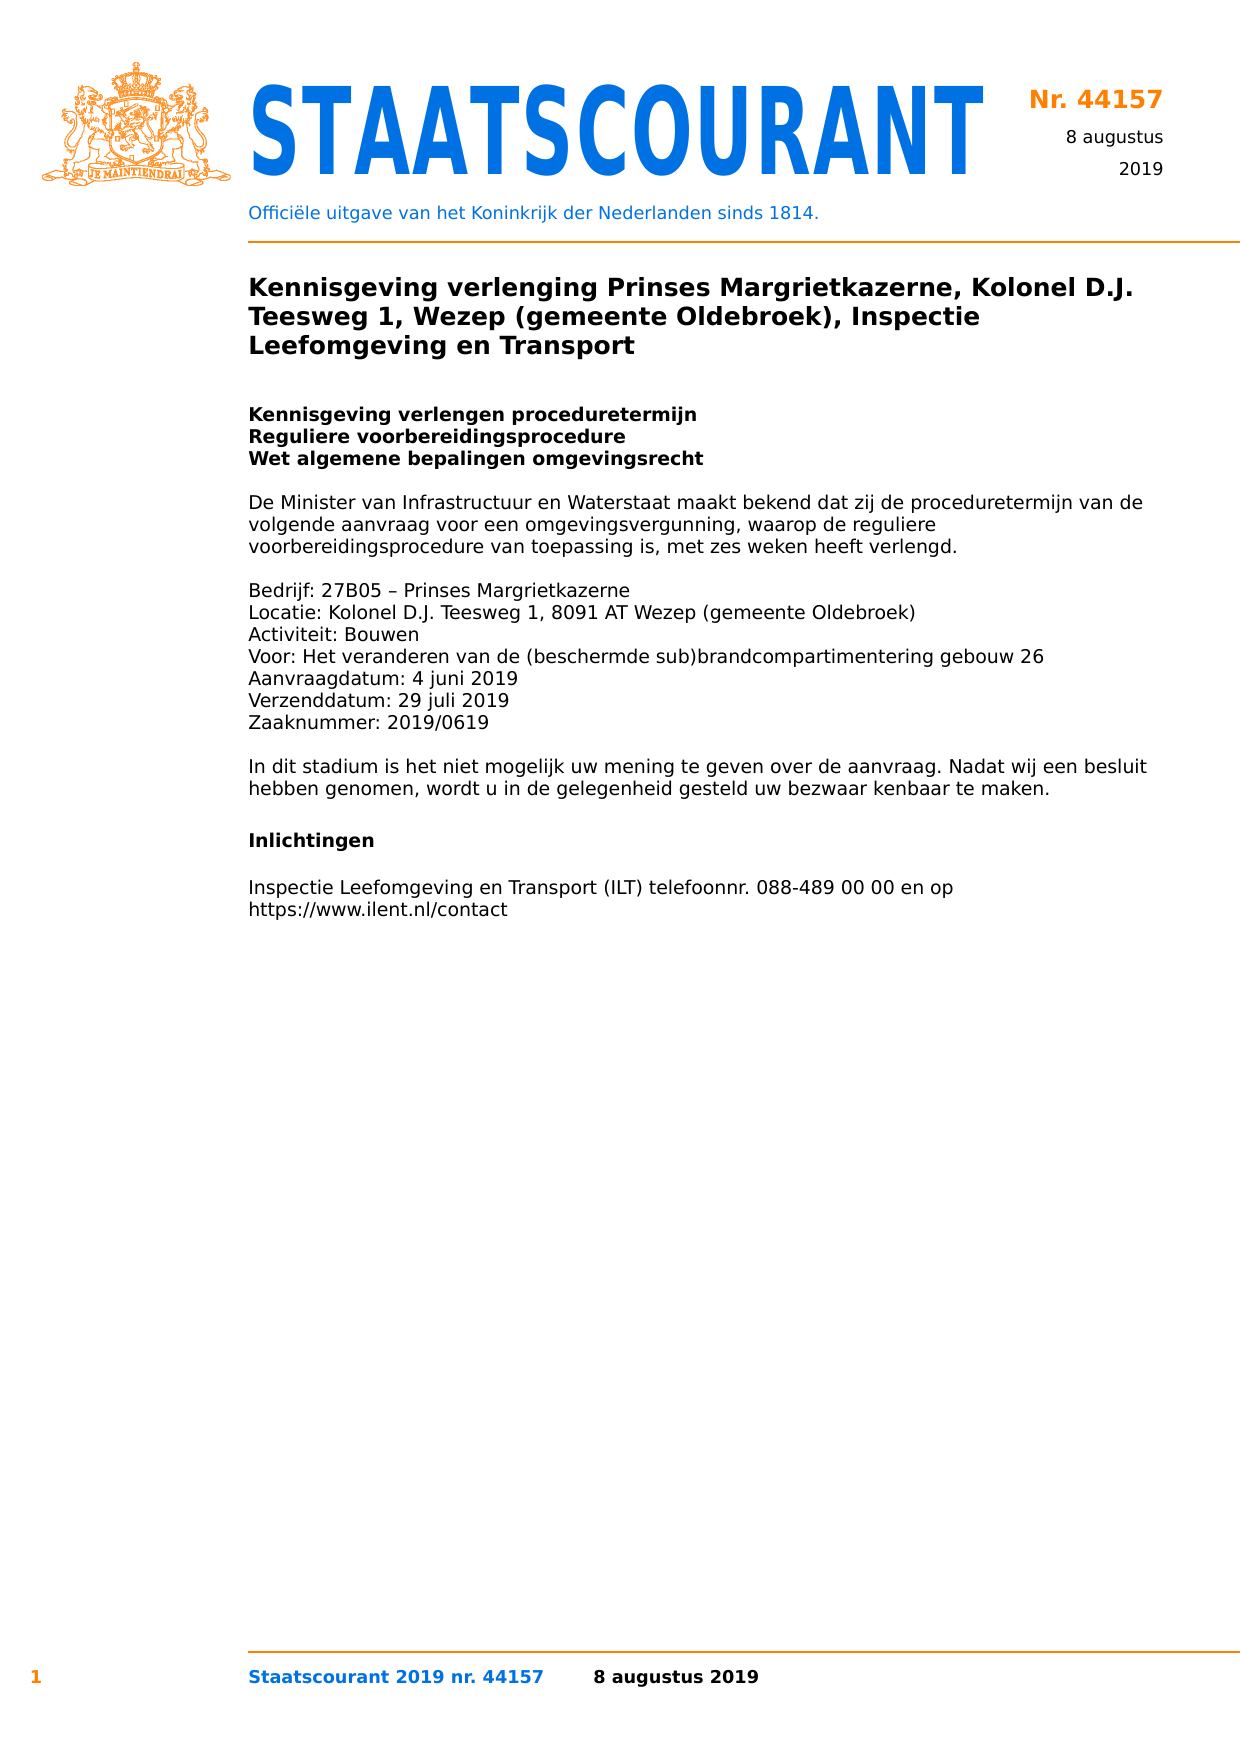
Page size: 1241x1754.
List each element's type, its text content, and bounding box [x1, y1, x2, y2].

text Inspectie Leefomgeving en Transport (ILT) telefoonnr. 088-489 00 00 en op https://www.ilent.nl/contact [248, 877, 1163, 921]
text Wet algemene bepalingen omgevingsrecht [248, 448, 1163, 470]
table_header STAATSCOURANT [248, 62, 998, 203]
text Activiteit: Bouwen [248, 624, 1163, 646]
table_header Nr. 44157 [998, 62, 1240, 121]
text Aanvraagdatum: 4 juni 2019 [248, 668, 1163, 690]
picture [41, 62, 231, 186]
subtitle Kennisgeving verlenging Prinses Margrietkazerne, Kolonel D.J. Teesweg 1, Wezep (gemeente Oldebroek), Inspectie Leefomgeving en Transport [248, 273, 1163, 361]
text Locatie: Kolonel D.J. Teesweg 1, 8091 AT Wezep (gemeente Oldebroek) [248, 602, 1163, 624]
text De Minister van Infrastructuur en Waterstaat maakt bekend dat zij de proceduretermijn van de volgende aanvraag voor een omgevingsvergunning, waarop de reguliere voorbereidingsprocedure van toepassing is, met zes weken heeft verlengd. [248, 492, 1163, 558]
table_header [25, 62, 248, 241]
text Kennisgeving verlengen proceduretermijn [248, 404, 1163, 426]
text In dit stadium is het niet mogelijk uw mening te geven over de aanvraag. Nadat wij een besluit hebben genomen, wordt u in de gelegenheid gesteld uw bezwaar kenbaar te maken. [248, 756, 1163, 799]
subtitle Inlichtingen [248, 829, 1163, 852]
text Reguliere voorbereidingsprocedure [248, 426, 1163, 448]
table_cell 2019 [998, 153, 1240, 203]
table_cell Officiële uitgave van het Koninkrijk der Nederlanden sinds 1814. [248, 203, 1240, 241]
text Voor: Het veranderen van de (beschermde sub)brandcompartimentering gebouw 26 [248, 646, 1163, 668]
text Verzenddatum: 29 juli 2019 [248, 690, 1163, 712]
text Bedrijf: 27B05 – Prinses Margrietkazerne [248, 580, 1163, 602]
text Zaaknummer: 2019/0619 [248, 712, 1163, 734]
table_cell 8 augustus [998, 121, 1240, 153]
